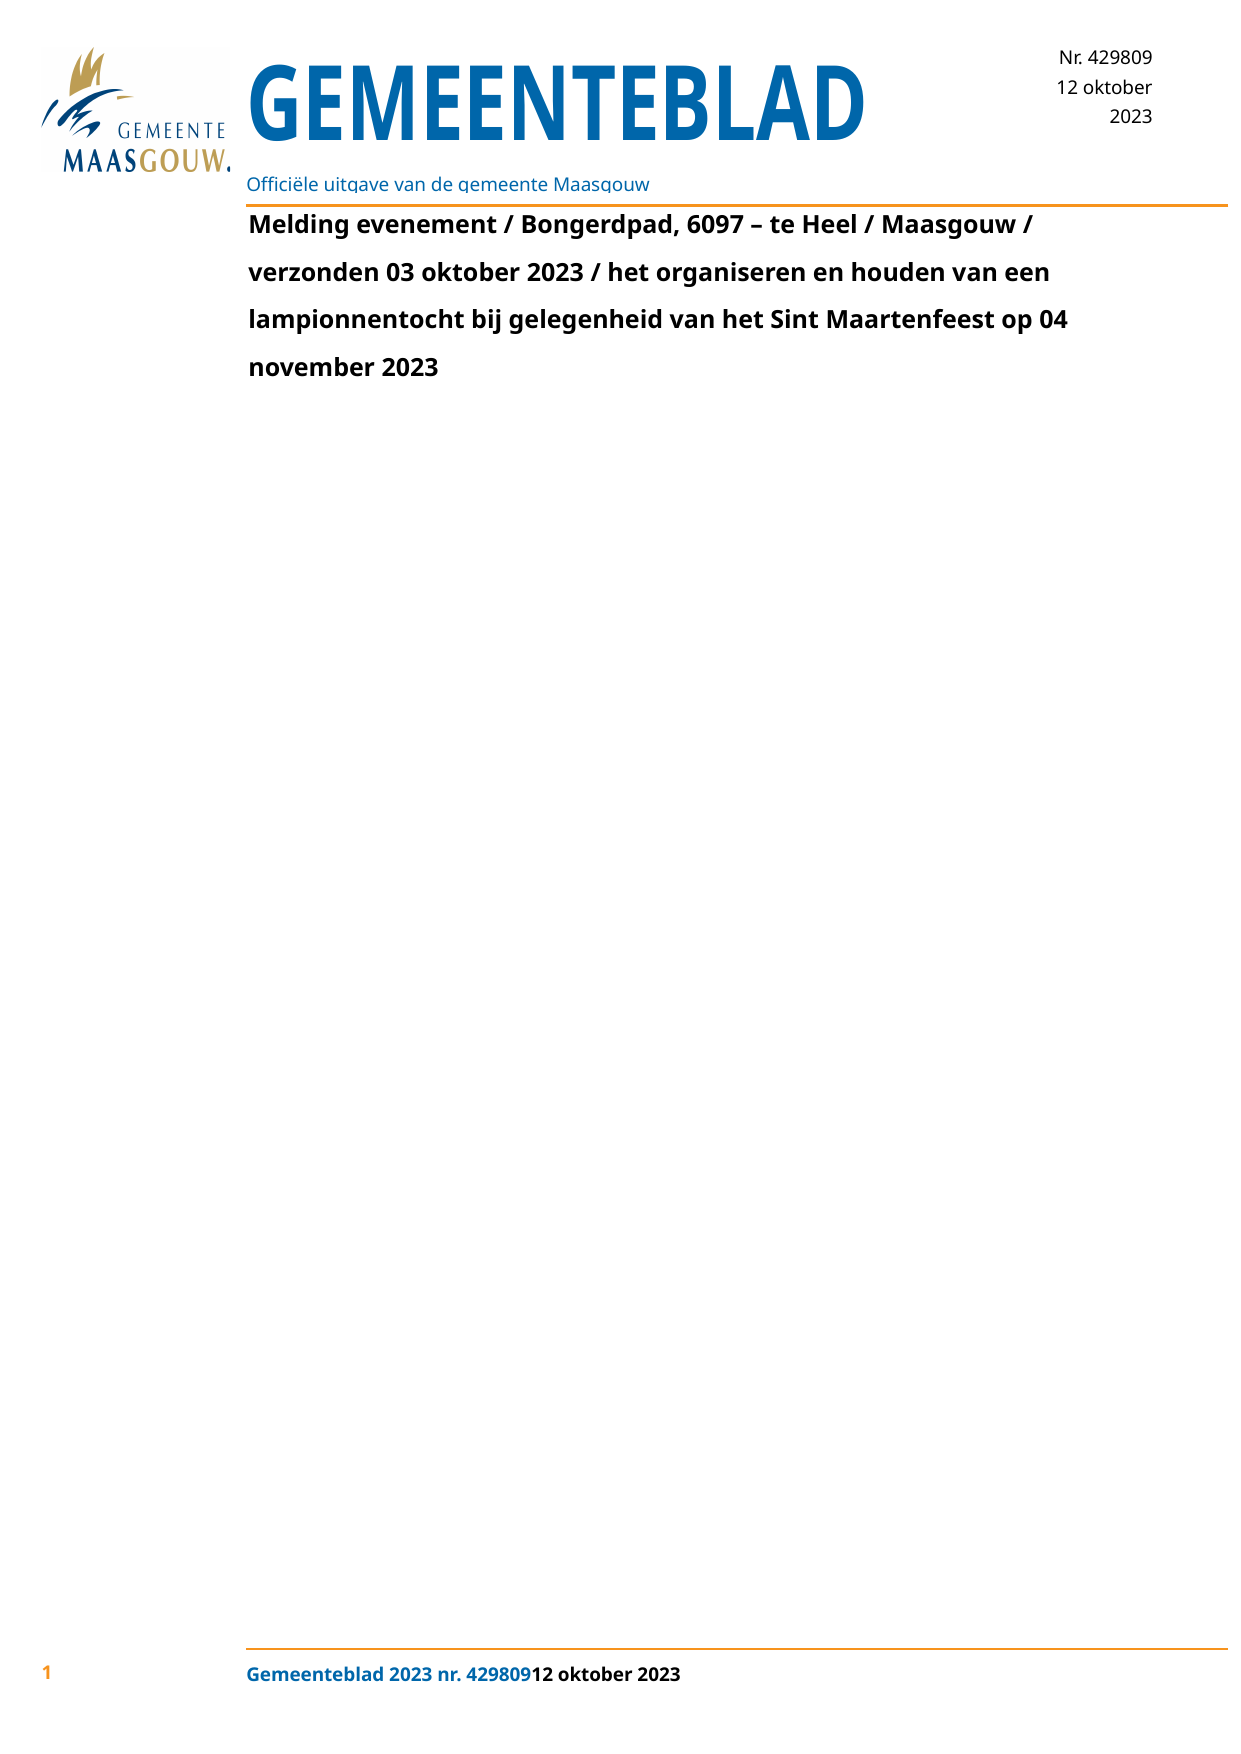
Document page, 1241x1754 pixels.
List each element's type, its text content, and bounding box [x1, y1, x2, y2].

picture [41, 47, 231, 172]
text Melding evenement / Bongerdpad, 6097 – te Heel / Maasgouw / verzonden 03 oktober 2023 / het organiseren en houden van een lampionnentocht bij gelegenheid van het Sint Maartenfeest op 04 november 2023 [248, 207, 1152, 384]
